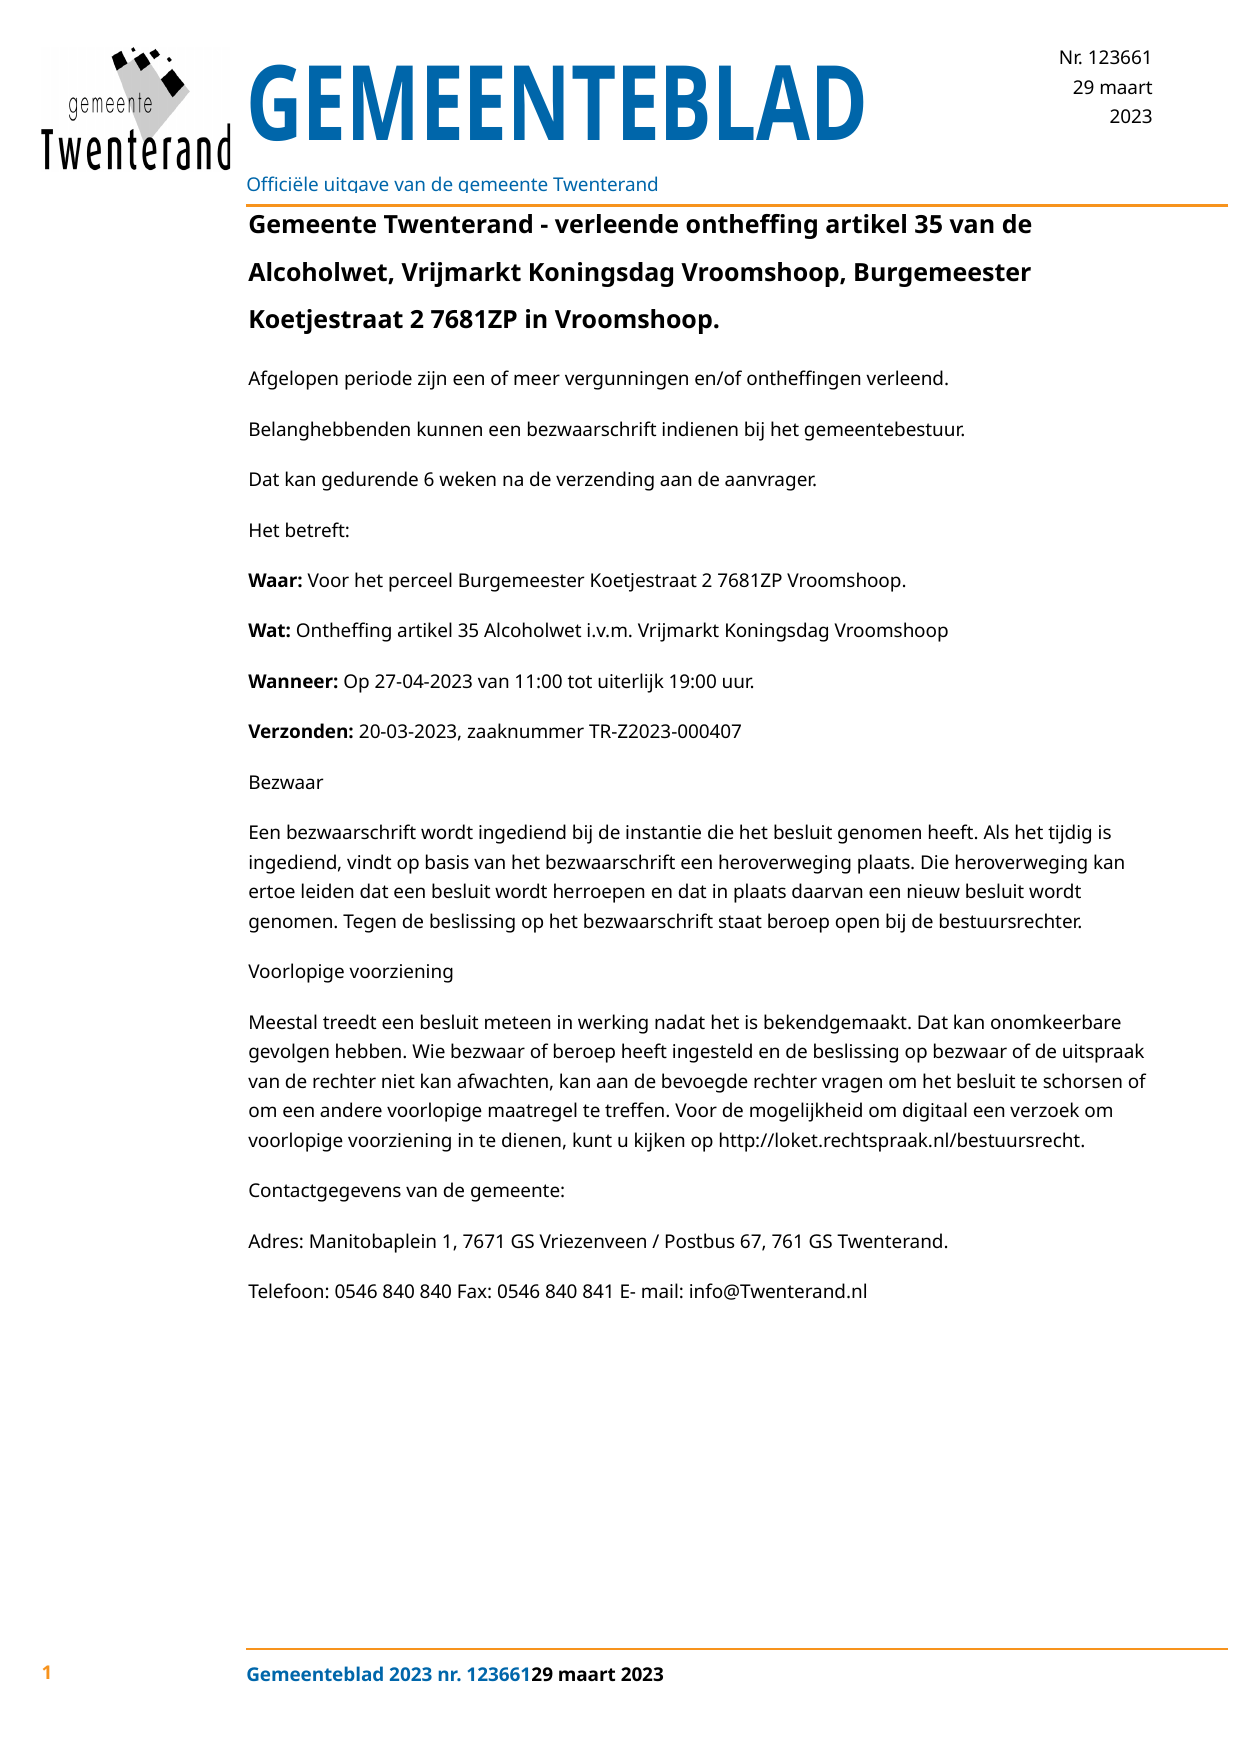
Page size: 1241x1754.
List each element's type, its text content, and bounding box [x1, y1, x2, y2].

picture [41, 47, 231, 172]
text Een bezwaarschrift wordt ingediend bij de instantie die het besluit genomen heeft. Als het tijdig is ingediend, vindt op basis van het bezwaarschrift een heroverweging plaats. Die heroverweging kan ertoe leiden dat een besluit wordt herroepen en dat in plaats daarvan een nieuw besluit wordt genomen. Tegen de beslissing op het bezwaarschrift staat beroep open bij de bestuursrechter. [248, 819, 1152, 934]
text Gemeente Twenterand - verleende ontheffing artikel 35 van de Alcoholwet, Vrijmarkt Koningsdag Vroomshoop, Burgemeester Koetjestraat 2 7681ZP in Vroomshoop. [248, 207, 1152, 336]
text Telefoon: 0546 840 840 Fax: 0546 840 841 E- mail: info@Twenterand.nl [248, 1278, 1152, 1304]
text Waar: Voor het perceel Burgemeester Koetjestraat 2 7681ZP Vroomshoop. [248, 567, 1152, 593]
text Verzonden: 20-03-2023, zaaknummer TR-Z2023-000407 [248, 718, 1152, 744]
text Belanghebbenden kunnen een bezwaarschrift indienen bij het gemeentebestuur. [248, 416, 1152, 442]
text Wanneer: Op 27-04-2023 van 11:00 tot uiterlijk 19:00 uur. [248, 668, 1152, 694]
text Bezwaar [248, 769, 1152, 794]
text Meestal treedt een besluit meteen in werking nadat het is bekendgemaakt. Dat kan onomkeerbare gevolgen hebben. Wie bezwaar of beroep heeft ingesteld en de beslissing op bezwaar of de uitspraak van de rechter niet kan afwachten, kan aan de bevoegde rechter vragen om het besluit te schorsen of om een andere voorlopige maatregel te treffen. Voor de mogelijkheid om digitaal een verzoek om voorlopige voorziening in te dienen, kunt u kijken op http://loket.rechtspraak.nl/bestuursrecht. [248, 1009, 1152, 1153]
text Dat kan gedurende 6 weken na de verzending aan de aanvrager. [248, 466, 1152, 492]
text Adres: Manitobaplein 1, 7671 GS Vriezenveen / Postbus 67, 761 GS Twenterand. [248, 1228, 1152, 1254]
text Afgelopen periode zijn een of meer vergunningen en/of ontheffingen verleend. [248, 366, 1152, 391]
text Wat: Ontheffing artikel 35 Alcoholwet i.v.m. Vrijmarkt Koningsdag Vroomshoop [248, 618, 1152, 643]
text Het betreft: [248, 517, 1152, 542]
text Contactgegevens van de gemeente: [248, 1178, 1152, 1203]
text Voorlopige voorziening [248, 958, 1152, 984]
